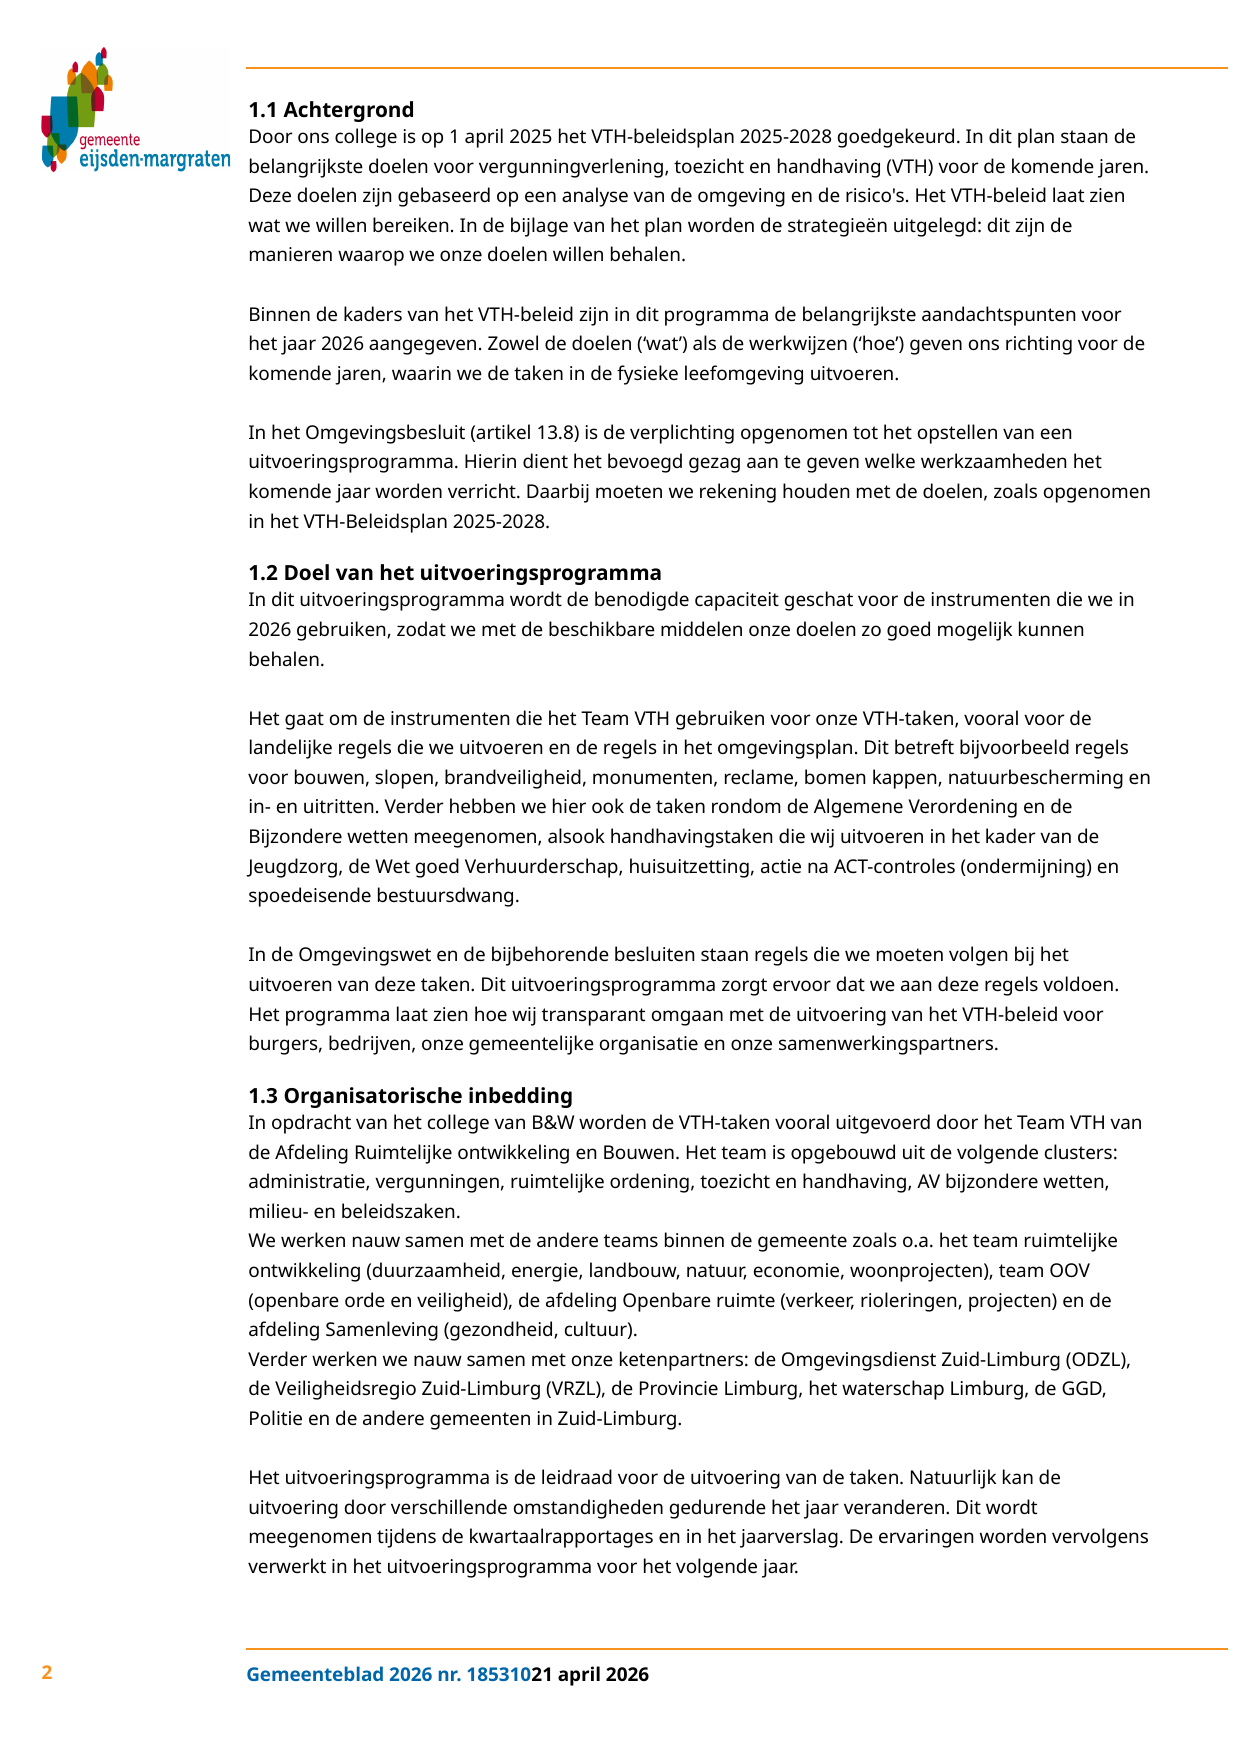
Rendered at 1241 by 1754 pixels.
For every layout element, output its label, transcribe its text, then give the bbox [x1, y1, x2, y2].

text 1.2 Doel van het uitvoeringsprogramma [248, 558, 1152, 587]
text Het uitvoeringsprogramma is de leidraad voor de uitvoering van de taken. Natuurlijk kan de uitvoering door verschillende omstandigheden gedurende het jaar veranderen. Dit wordt meegenomen tijdens de kwartaalrapportages en in het jaarverslag. De ervaringen worden vervolgens verwerkt in het uitvoeringsprogramma voor het volgende jaar. [248, 1464, 1152, 1579]
text Het gaat om de instrumenten die het Team VTH gebruiken voor onze VTH-taken, vooral voor de landelijke regels die we uitvoeren en de regels in het omgevingsplan. Dit betreft bijvoorbeeld regels voor bouwen, slopen, brandveiligheid, monumenten, reclame, bomen kappen, natuurbescherming en in- en uitritten. Verder hebben we hier ook de taken rondom de Algemene Verordening en de Bijzondere wetten meegenomen, alsook handhavingstaken die wij uitvoeren in het kader van de Jeugdzorg, de Wet goed Verhuurderschap, huisuitzetting, actie na ACT-controles (ondermijning) en spoedeisende bestuursdwang. [248, 705, 1152, 908]
text We werken nauw samen met de andere teams binnen de gemeente zoals o.a. het team ruimtelijke ontwikkeling (duurzaamheid, energie, landbouw, natuur, economie, woonprojecten), team OOV (openbare orde en veiligheid), de afdeling Openbare ruimte (verkeer, rioleringen, projecten) en de afdeling Samenleving (gezondheid, cultuur). [248, 1228, 1152, 1342]
text In opdracht van het college van B&W worden de VTH-taken vooral uitgevoerd door het Team VTH van de Afdeling Ruimtelijke ontwikkeling en Bouwen. Het team is opgebouwd uit de volgende clusters: administratie, vergunningen, ruimtelijke ordening, toezicht en handhaving, AV bijzondere wetten, milieu- en beleidszaken. [248, 1109, 1152, 1224]
text Binnen de kaders van het VTH-beleid zijn in dit programma de belangrijkste aandachtspunten voor het jaar 2026 aangegeven. Zowel de doelen (‘wat’) als de werkwijzen (‘hoe’) geven ons richting voor de komende jaren, waarin we de taken in de fysieke leefomgeving uitvoeren. [248, 301, 1152, 386]
text 1.3 Organisatorische inbedding [248, 1081, 1152, 1109]
picture [41, 47, 231, 172]
text 1.1 Achtergrond [248, 95, 1152, 123]
text In het Omgevingsbesluit (artikel 13.8) is de verplichting opgenomen tot het opstellen van een uitvoeringsprogramma. Hierin dient het bevoegd gezag aan te geven welke werkzaamheden het komende jaar worden verricht. Daarbij moeten we rekening houden met de doelen, zoals opgenomen in het VTH-Beleidsplan 2025-2028. [248, 419, 1152, 533]
text Verder werken we nauw samen met onze ketenpartners: de Omgevingsdienst Zuid-Limburg (ODZL), de Veiligheidsregio Zuid-Limburg (VRZL), de Provincie Limburg, het waterschap Limburg, de GGD, Politie en de andere gemeenten in Zuid-Limburg. [248, 1346, 1152, 1431]
text Door ons college is op 1 april 2025 het VTH-beleidsplan 2025-2028 goedgekeurd. In dit plan staan de belangrijkste doelen voor vergunningverlening, toezicht en handhaving (VTH) voor de komende jaren. Deze doelen zijn gebaseerd op een analyse van de omgeving en de risico's. Het VTH-beleid laat zien wat we willen bereiken. In de bijlage van het plan worden de strategieën uitgelegd: dit zijn de manieren waarop we onze doelen willen behalen. [248, 123, 1152, 267]
text In de Omgevingswet en de bijbehorende besluiten staan regels die we moeten volgen bij het uitvoeren van deze taken. Dit uitvoeringsprogramma zorgt ervoor dat we aan deze regels voldoen. Het programma laat zien hoe wij transparant omgaan met de uitvoering van het VTH-beleid voor burgers, bedrijven, onze gemeentelijke organisatie en onze samenwerkingspartners. [248, 942, 1152, 1056]
text In dit uitvoeringsprogramma wordt de benodigde capaciteit geschat voor de instrumenten die we in 2026 gebruiken, zodat we met de beschikbare middelen onze doelen zo goed mogelijk kunnen behalen. [248, 587, 1152, 672]
